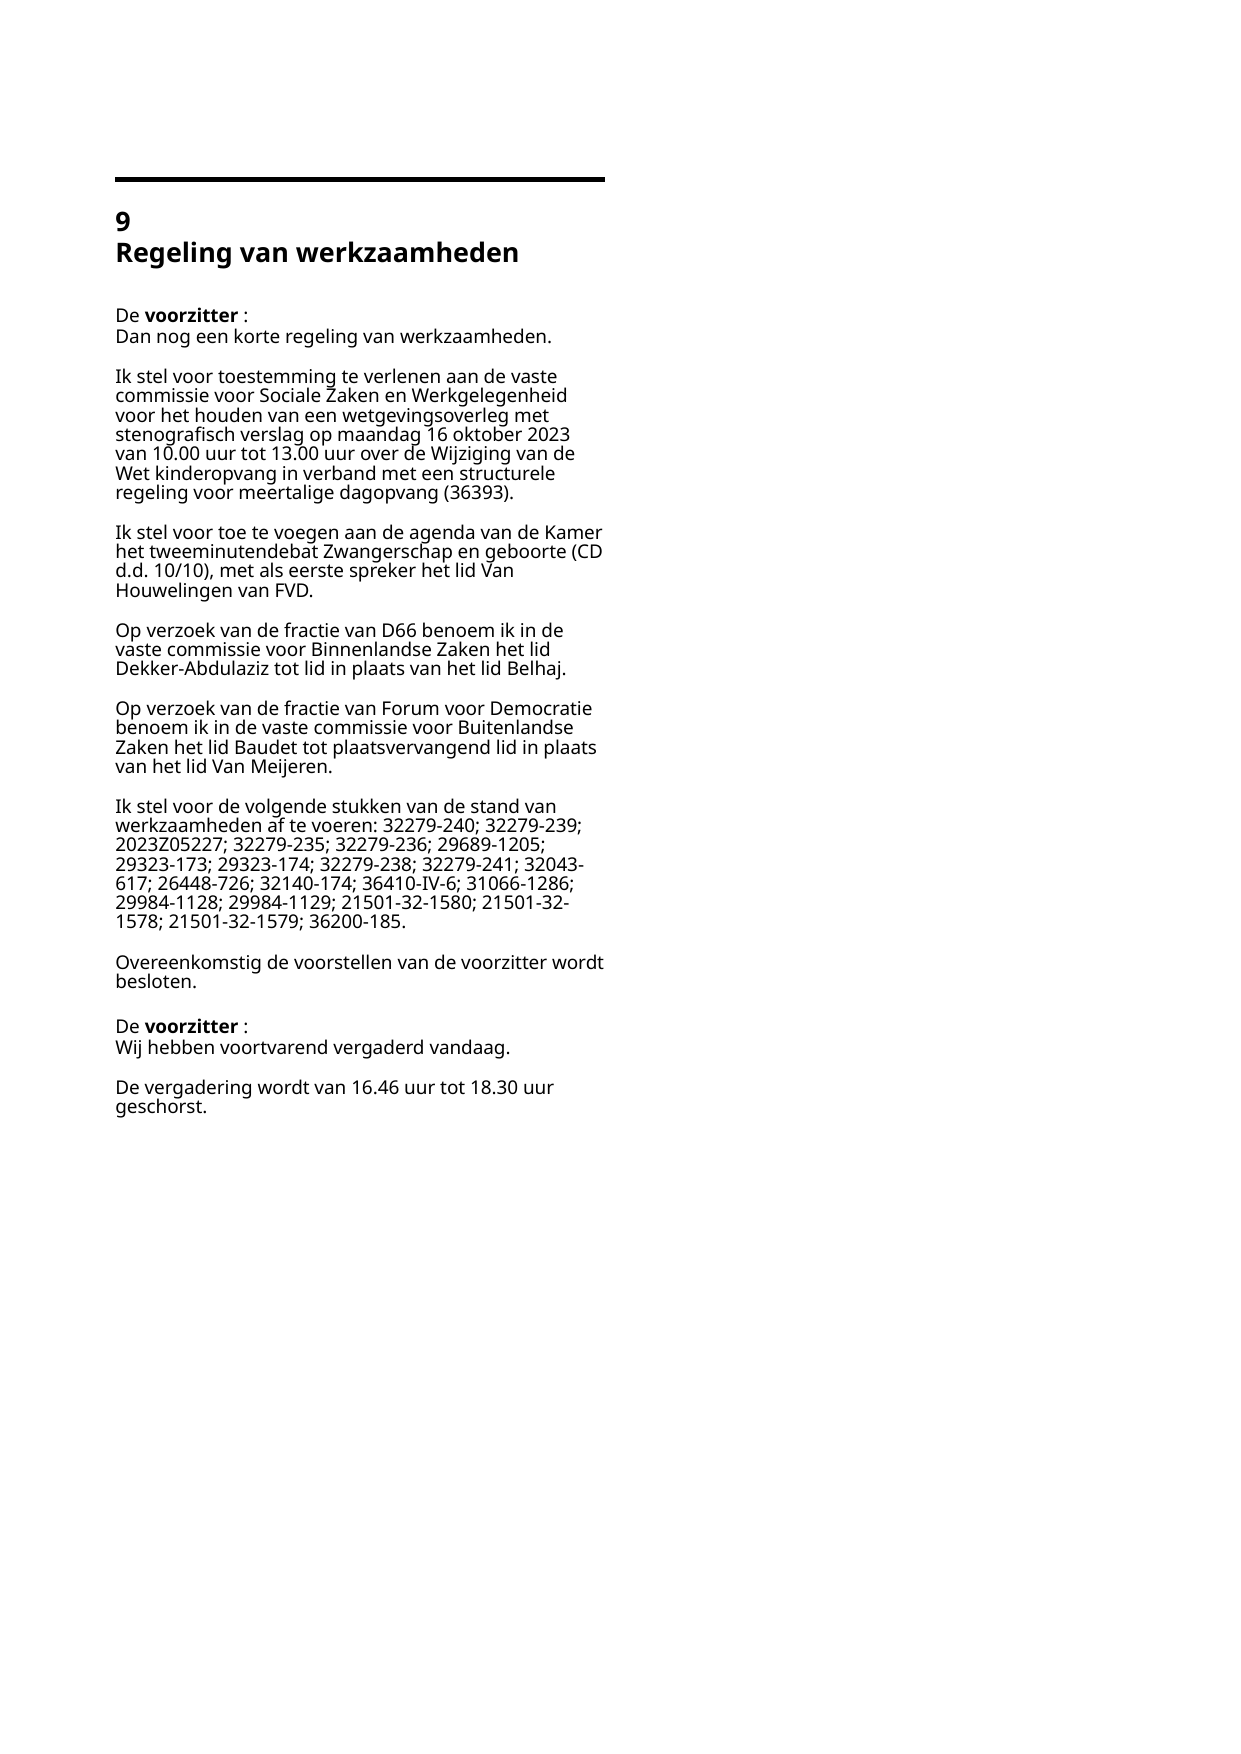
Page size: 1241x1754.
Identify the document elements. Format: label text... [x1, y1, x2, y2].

text Op verzoek van de fractie van Forum voor Democratie benoem ik in de vaste commissie voor Buitenlandse Zaken het lid Baudet tot plaatsvervangend lid in plaats van het lid Van Meijeren. [115, 700, 605, 777]
text Ik stel voor toe te voegen aan de agenda van de Kamer het tweeminutendebat Zwangerschap en geboorte (CD d.d. 10/10), met als eerste spreker het lid Van Houwelingen van FVD. [115, 524, 605, 601]
text 9 [115, 203, 605, 239]
text Wij hebben voortvarend vergaderd vandaag. [115, 1039, 605, 1058]
text De voorzitter : [115, 1013, 605, 1039]
text De voorzitter : [115, 302, 605, 328]
text Overeenkomstig de voorstellen van de voorzitter wordt besloten. [115, 954, 605, 992]
text Dan nog een korte regeling van werkzaamheden. [115, 328, 605, 347]
text Regeling van werkzaamheden [115, 239, 605, 283]
text Ik stel voor de volgende stukken van de stand van werkzaamheden af te voeren: 32279-240; 32279-239; 2023Z05227; 32279-235; 32279-236; 29689-1205; 29323-173; 29323-174; 32279-238; 32279-241; 32043-617; 26448-726; 32140-174; 36410-IV-6; 31066-1286; 29984-1128; 29984-1129; 21501-32-1580; 21501-32-1578; 21501-32-1579; 36200-185. [115, 798, 605, 933]
text Ik stel voor toestemming te verlenen aan de vaste commissie voor Sociale Zaken en Werkgelegenheid voor het houden van een wetgevingsoverleg met stenografisch verslag op maandag 16 oktober 2023 van 10.00 uur tot 13.00 uur over de Wijziging van de Wet kinderopvang in verband met een structurele regeling voor meertalige dagopvang (36393). [115, 368, 605, 503]
text De vergadering wordt van 16.46 uur tot 18.30 uur geschorst. [115, 1079, 605, 1117]
text Op verzoek van de fractie van D66 benoem ik in de vaste commissie voor Binnenlandse Zaken het lid Dekker-Abdulaziz tot lid in plaats van het lid Belhaj. [115, 622, 605, 679]
